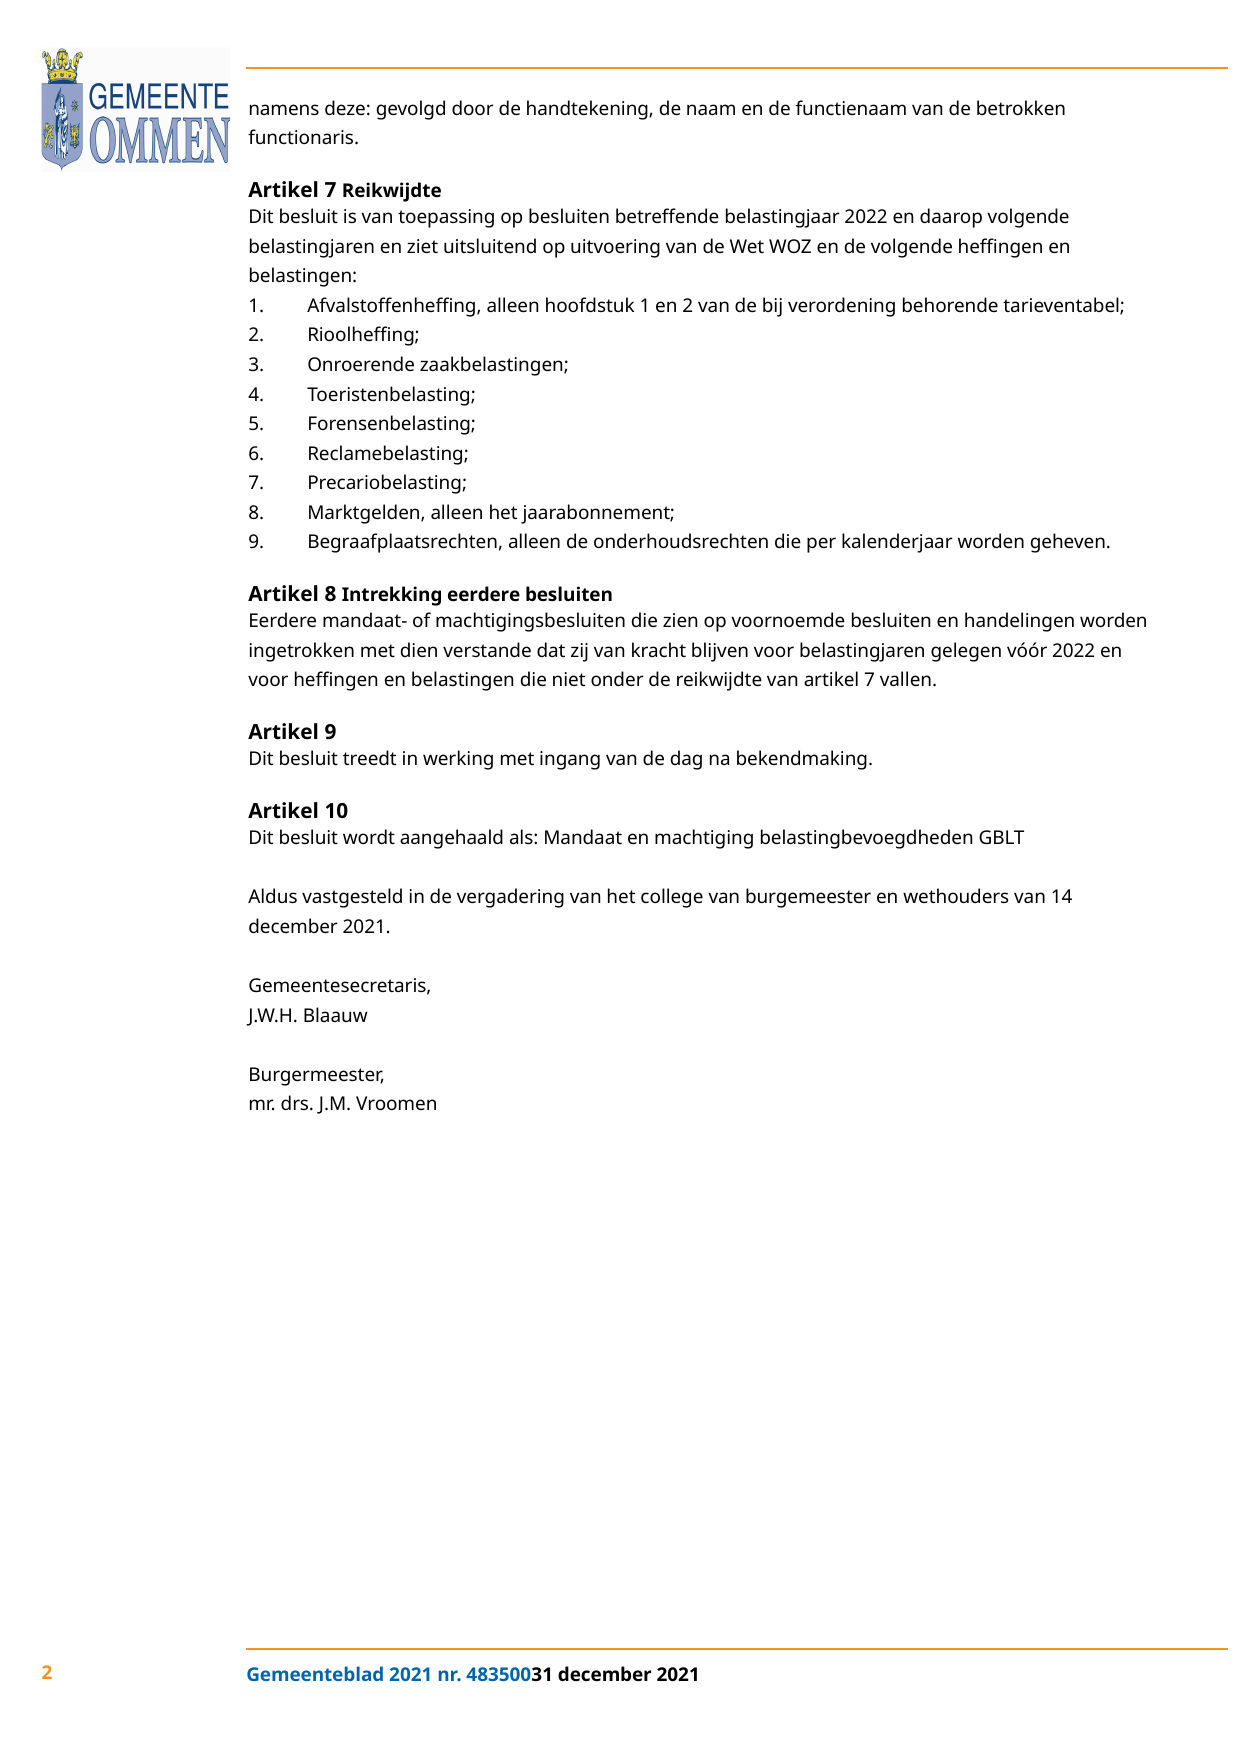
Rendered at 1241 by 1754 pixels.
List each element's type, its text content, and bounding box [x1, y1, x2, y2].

list Rioolheffing; [248, 322, 1152, 347]
text J.W.H. Blaauw [248, 1002, 1152, 1028]
picture [41, 47, 231, 172]
text Dit besluit treedt in werking met ingang van de dag na bekendmaking. [248, 746, 1152, 771]
text Artikel 9 [248, 717, 1152, 746]
text Aldus vastgesteld in de vergadering van het college van burgemeester en wethouders van 14 december 2021. [248, 883, 1152, 939]
text Dit besluit is van toepassing op besluiten betreffende belastingjaar 2022 en daarop volgende belastingjaren en ziet uitsluitend op uitvoering van de Wet WOZ en de volgende heffingen en belastingen: [248, 203, 1152, 288]
text Artikel 10 [248, 796, 1152, 824]
list Marktgelden, alleen het jaarabonnement; [248, 499, 1152, 525]
text Eerdere mandaat- of machtigingsbesluiten die zien op voornoemde besluiten en handelingen worden ingetrokken met dien verstande dat zij van kracht blijven voor belastingjaren gelegen vóór 2022 en voor heffingen en belastingen die niet onder de reikwijdte van artikel 7 vallen. [248, 607, 1152, 692]
list Begraafplaatsrechten, alleen de onderhoudsrechten die per kalenderjaar worden geheven. [248, 529, 1152, 554]
text Burgermeester, [248, 1061, 1152, 1087]
text mr. drs. J.M. Vroomen [248, 1091, 1152, 1116]
list Onroerende zaakbelastingen; [248, 351, 1152, 377]
text Gemeentesecretaris, [248, 972, 1152, 998]
text namens deze: gevolgd door de handtekening, de naam en de functienaam van de betrokken functionaris. [248, 95, 1152, 150]
list Forensenbelasting; [248, 410, 1152, 436]
list Reclamebelasting; [248, 440, 1152, 466]
list Afvalstoffenheffing, alleen hoofdstuk 1 en 2 van de bij verordening behorende tarieventabel; [248, 292, 1152, 318]
text Dit besluit wordt aangehaald als: Mandaat en machtiging belastingbevoegdheden GBLT [248, 824, 1152, 850]
list Toeristenbelasting; [248, 381, 1152, 406]
list Precariobelasting; [248, 469, 1152, 495]
text Artikel 8 Intrekking eerdere besluiten [248, 579, 1152, 607]
text Artikel 7 Reikwijdte [248, 175, 1152, 203]
